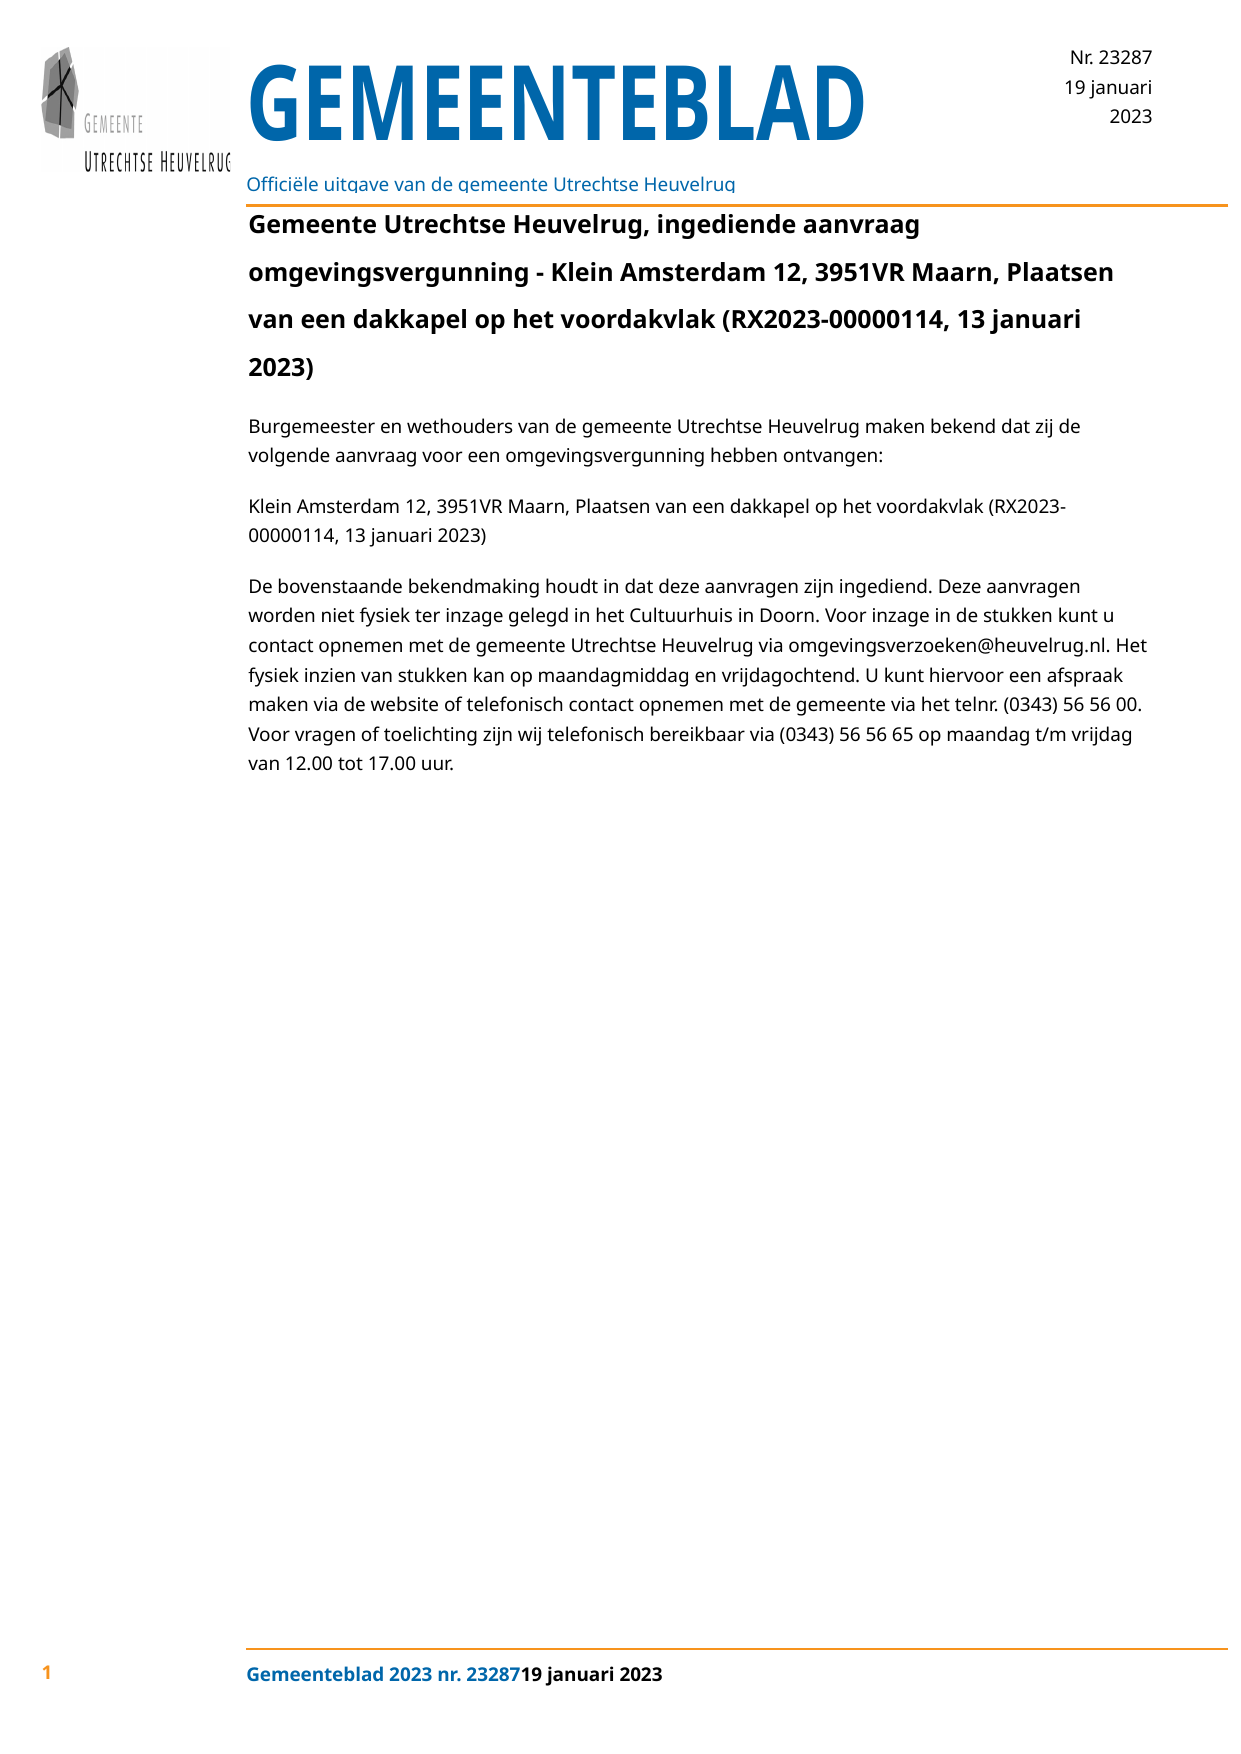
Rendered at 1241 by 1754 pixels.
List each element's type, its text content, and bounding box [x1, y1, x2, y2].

picture [41, 47, 231, 172]
text Klein Amsterdam 12, 3951VR Maarn, Plaatsen van een dakkapel op het voordakvlak (RX2023-00000114, 13 januari 2023) [248, 493, 1152, 548]
text Gemeente Utrechtse Heuvelrug, ingediende aanvraag omgevingsvergunning - Klein Amsterdam 12, 3951VR Maarn, Plaatsen van een dakkapel op het voordakvlak (RX2023-00000114, 13 januari 2023) [248, 207, 1152, 384]
text Burgemeester en wethouders van de gemeente Utrechtse Heuvelrug maken bekend dat zij de volgende aanvraag voor een omgevingsvergunning hebben ontvangen: [248, 413, 1152, 468]
text De bovenstaande bekendmaking houdt in dat deze aanvragen zijn ingediend. Deze aanvragen worden niet fysiek ter inzage gelegd in het Cultuurhuis in Doorn. Voor inzage in de stukken kunt u contact opnemen met de gemeente Utrechtse Heuvelrug via omgevingsverzoeken@heuvelrug.nl. Het fysiek inzien van stukken kan op maandagmiddag en vrijdagochtend. U kunt hiervoor een afspraak maken via de website of telefonisch contact opnemen met de gemeente via het telnr. (0343) 56 56 00. Voor vragen of toelichting zijn wij telefonisch bereikbaar via (0343) 56 56 65 op maandag t/m vrijdag van 12.00 tot 17.00 uur. [248, 573, 1152, 776]
